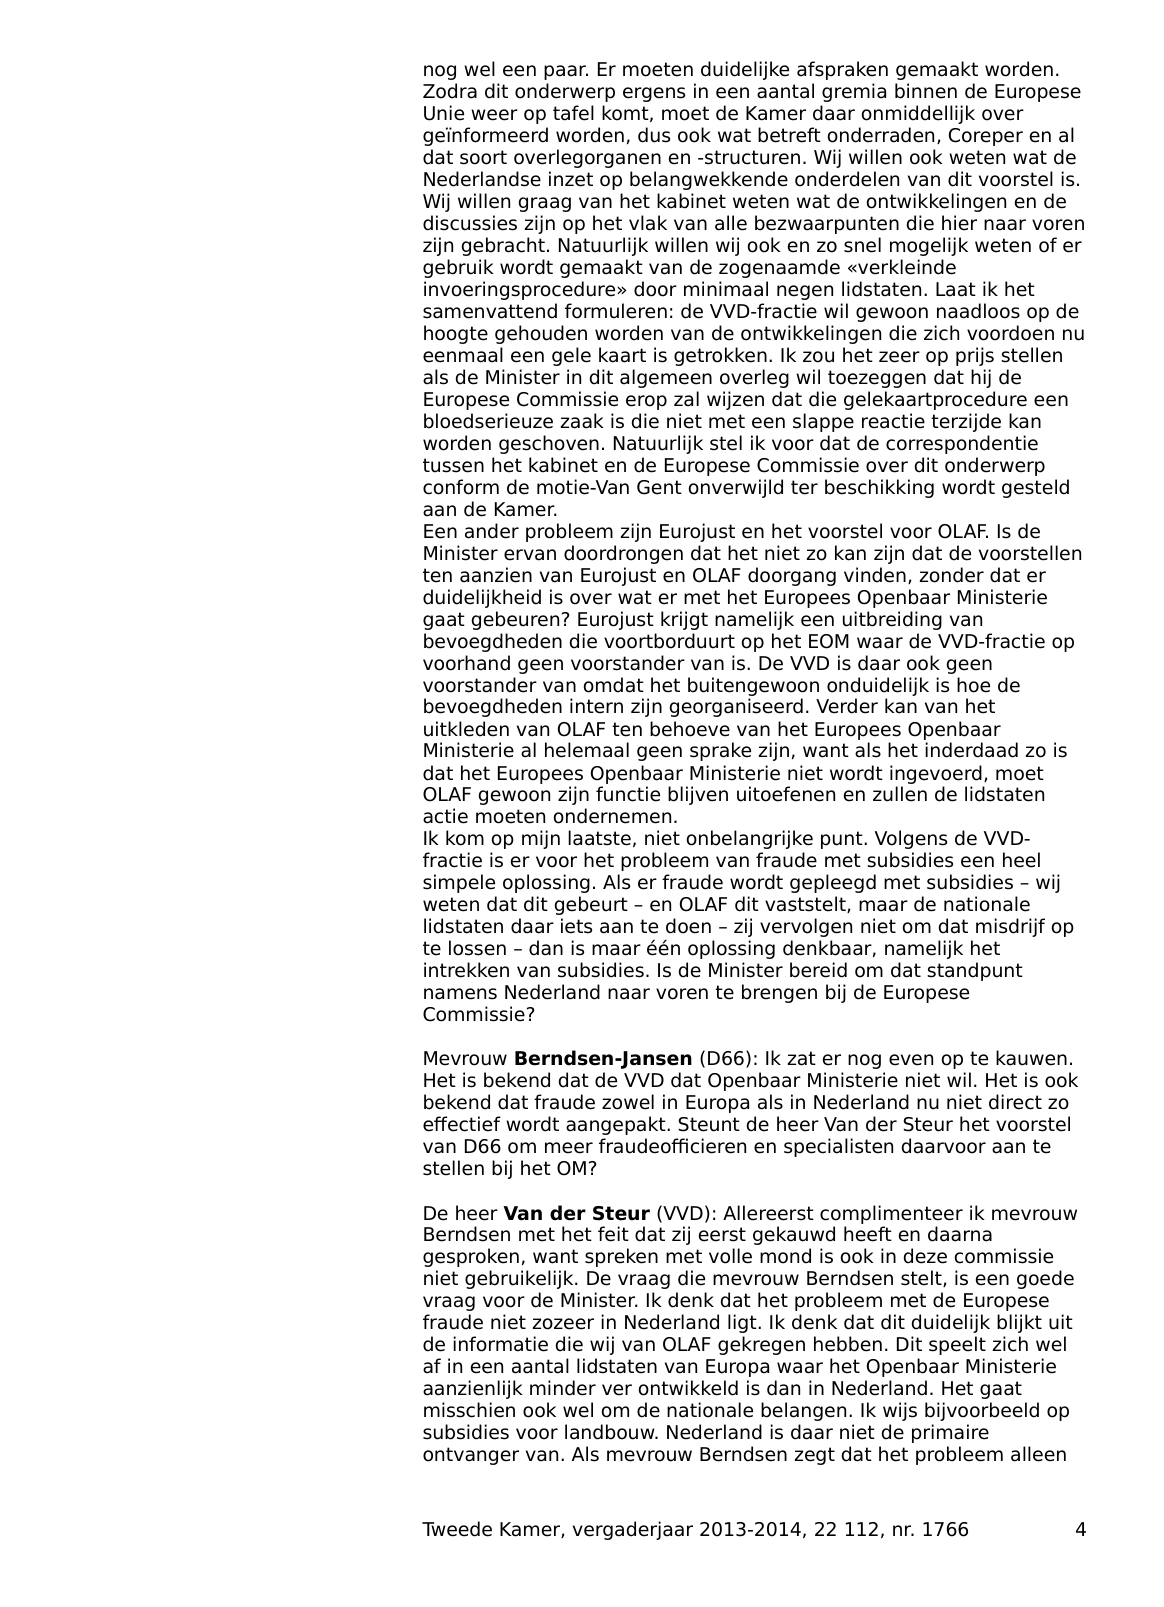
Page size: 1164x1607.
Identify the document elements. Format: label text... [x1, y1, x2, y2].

text De heer Van der Steur (VVD): Allereerst complimenteer ik mevrouw Berndsen met het feit dat zij eerst gekauwd heeft en daarna gesproken, want spreken met volle mond is ook in deze commissie niet gebruikelijk. De vraag die mevrouw Berndsen stelt, is een goede vraag voor de Minister. Ik denk dat het probleem met de Europese fraude niet zozeer in Nederland ligt. Ik denk dat dit duidelijk blijkt uit de informatie die wij van OLAF gekregen hebben. Dit speelt zich wel af in een aantal lidstaten van Europa waar het Openbaar Ministerie aanzienlijk minder ver ontwikkeld is dan in Nederland. Het gaat misschien ook wel om de nationale belangen. Ik wijs bijvoorbeeld op subsidies voor landbouw. Nederland is daar niet de primaire ontvanger van. Als mevrouw Berndsen zegt dat het probleem alleen [422, 1202, 1087, 1466]
text Ik kom op mijn laatste, niet onbelangrijke punt. Volgens de VVD-fractie is er voor het probleem van fraude met subsidies een heel simpele oplossing. Als er fraude wordt gepleegd met subsidies – wij weten dat dit gebeurt – en OLAF dit vaststelt, maar de nationale lidstaten daar iets aan te doen – zij vervolgen niet om dat misdrijf op te lossen – dan is maar één oplossing denkbaar, namelijk het intrekken van subsidies. Is de Minister bereid om dat standpunt namens Nederland naar voren te brengen bij de Europese Commissie? [422, 828, 1087, 1026]
text Een ander probleem zijn Eurojust en het voorstel voor OLAF. Is de Minister ervan doordrongen dat het niet zo kan zijn dat de voorstellen ten aanzien van Eurojust en OLAF doorgang vinden, zonder dat er duidelijkheid is over wat er met het Europees Openbaar Ministerie gaat gebeuren? Eurojust krijgt namelijk een uitbreiding van bevoegdheden die voortborduurt op het EOM waar de VVD-fractie op voorhand geen voorstander van is. De VVD is daar ook geen voorstander van omdat het buitengewoon onduidelijk is hoe de bevoegdheden intern zijn georganiseerd. Verder kan van het uitkleden van OLAF ten behoeve van het Europees Openbaar Ministerie al helemaal geen sprake zijn, want als het inderdaad zo is dat het Europees Openbaar Ministerie niet wordt ingevoerd, moet OLAF gewoon zijn functie blijven uitoefenen en zullen de lidstaten actie moeten ondernemen. [422, 521, 1087, 828]
text nog wel een paar. Er moeten duidelijke afspraken gemaakt worden. Zodra dit onderwerp ergens in een aantal gremia binnen de Europese Unie weer op tafel komt, moet de Kamer daar onmiddellijk over geïnformeerd worden, dus ook wat betreft onderraden, Coreper en al dat soort overlegorganen en -structuren. Wij willen ook weten wat de Nederlandse inzet op belangwekkende onderdelen van dit voorstel is. Wij willen graag van het kabinet weten wat de ontwikkelingen en de discussies zijn op het vlak van alle bezwaarpunten die hier naar voren zijn gebracht. Natuurlijk willen wij ook en zo snel mogelijk weten of er gebruik wordt gemaakt van de zogenaamde «verkleinde invoeringsprocedure» door minimaal negen lidstaten. Laat ik het samenvattend formuleren: de VVD-fractie wil gewoon naadloos op de hoogte gehouden worden van de ontwikkelingen die zich voordoen nu eenmaal een gele kaart is getrokken. Ik zou het zeer op prijs stellen als de Minister in dit algemeen overleg wil toezeggen dat hij de Europese Commissie erop zal wijzen dat die gelekaartprocedure een bloedserieuze zaak is die niet met een slappe reactie terzijde kan worden geschoven. Natuurlijk stel ik voor dat de correspondentie tussen het kabinet en de Europese Commissie over dit onderwerp conform de motie-Van Gent onverwijld ter beschikking wordt gesteld aan de Kamer. [422, 59, 1087, 521]
text Mevrouw Berndsen-Jansen (D66): Ik zat er nog even op te kauwen. Het is bekend dat de VVD dat Openbaar Ministerie niet wil. Het is ook bekend dat fraude zowel in Europa als in Nederland nu niet direct zo effectief wordt aangepakt. Steunt de heer Van der Steur het voorstel van D66 om meer fraudeofficieren en specialisten daarvoor aan te stellen bij het OM? [422, 1048, 1087, 1180]
